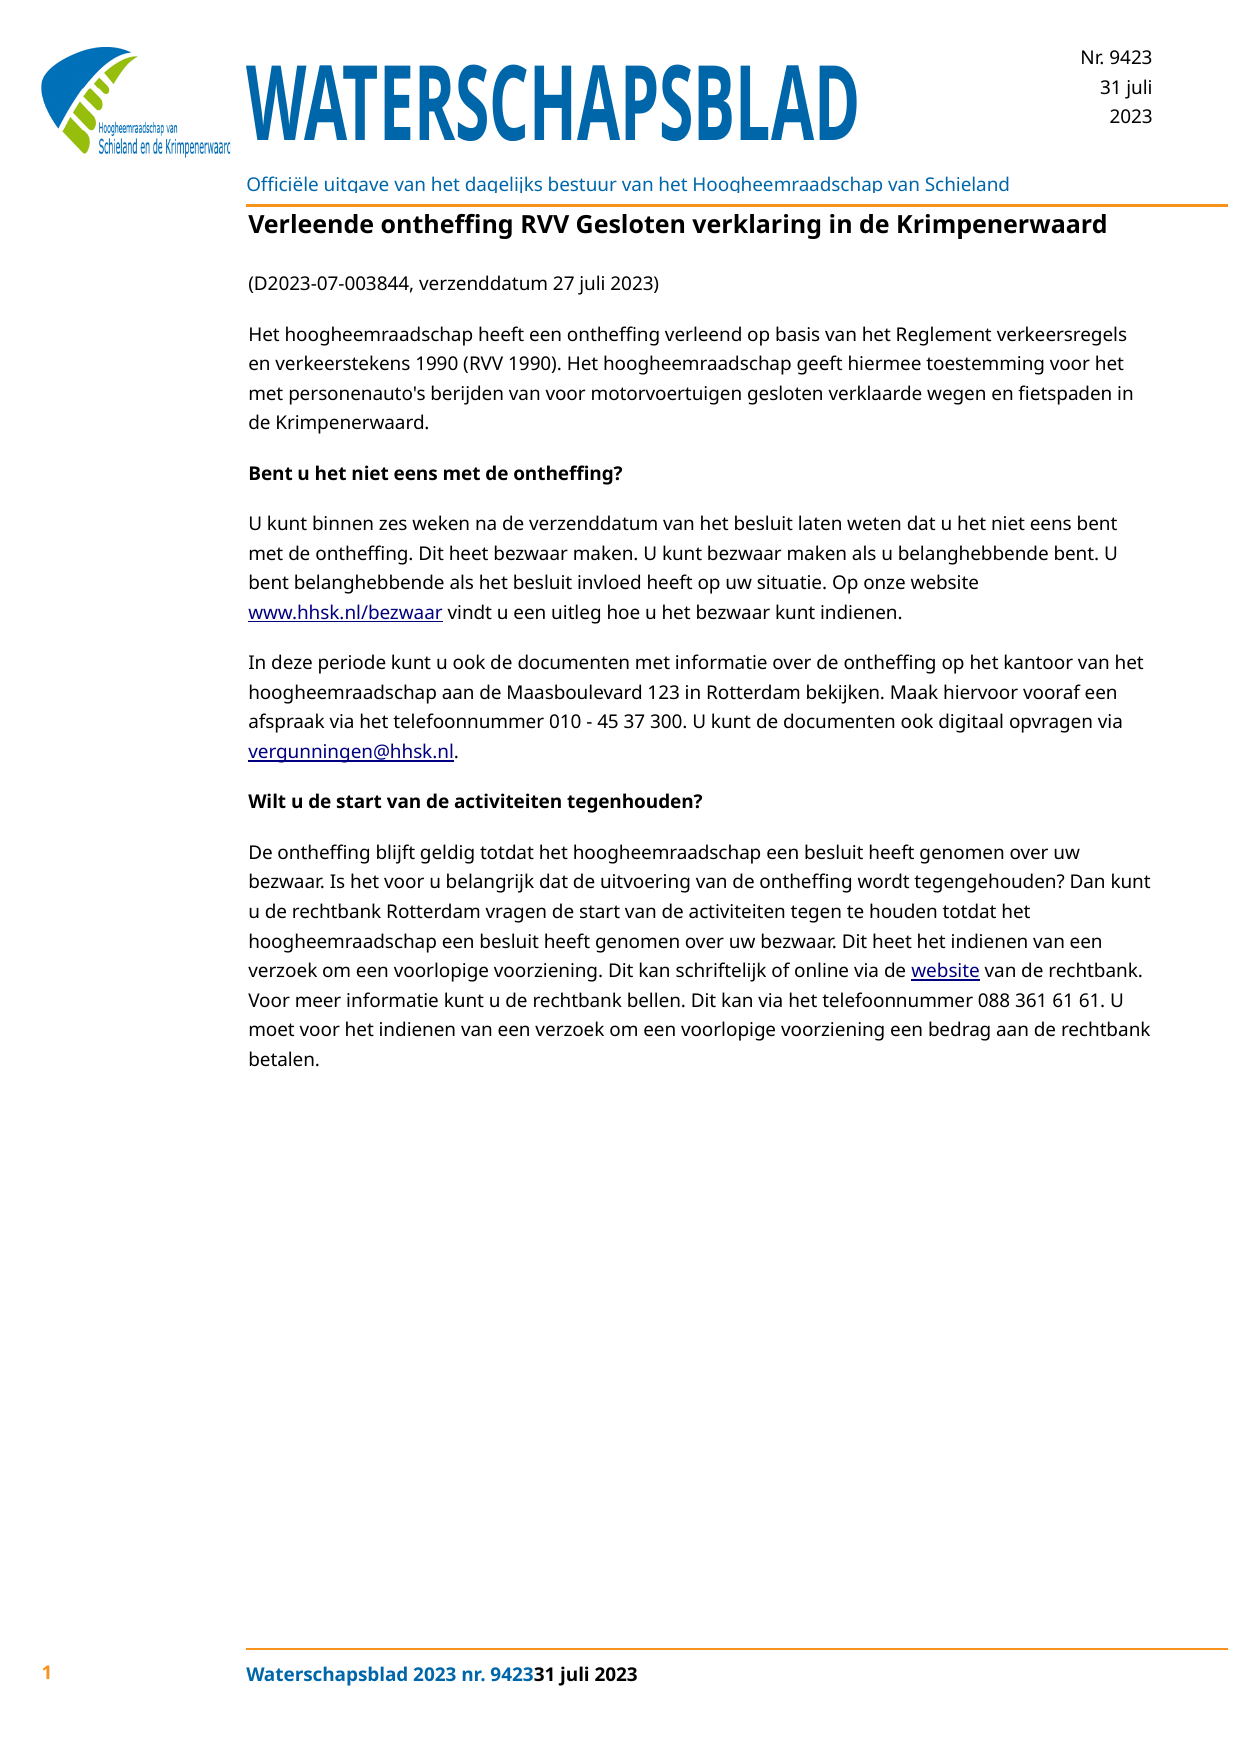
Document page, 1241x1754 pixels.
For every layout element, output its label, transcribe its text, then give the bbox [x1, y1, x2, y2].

text U kunt binnen zes weken na de verzenddatum van het besluit laten weten dat u het niet eens bent met de ontheffing. Dit heet bezwaar maken. U kunt bezwaar maken als u belanghebbende bent. U bent belanghebbende als het besluit invloed heeft op uw situatie. Op onze website www.hhsk.nl/bezwaar vindt u een uitleg hoe u het bezwaar kunt indienen. [248, 510, 1152, 625]
text Bent u het niet eens met de ontheffing? [248, 460, 1152, 486]
text Het hoogheemraadschap heeft een ontheffing verleend op basis van het Reglement verkeersregels en verkeerstekens 1990 (RVV 1990). Het hoogheemraadschap geeft hiermee toestemming voor het met personenauto's berijden van voor motorvoertuigen gesloten verklaarde wegen en fietspaden in de Krimpenerwaard. [248, 321, 1152, 435]
text In deze periode kunt u ook de documenten met informatie over de ontheffing op het kantoor van het hoogheemraadschap aan de Maasboulevard 123 in Rotterdam bekijken. Maak hiervoor vooraf een afspraak via het telefoonnummer 010 - 45 37 300. U kunt de documenten ook digitaal opvragen via vergunningen@hhsk.nl. [248, 649, 1152, 764]
text Wilt u de start van de activiteiten tegenhouden? [248, 789, 1152, 814]
text Verleende ontheffing RVV Gesloten verklaring in de Krimpenerwaard [248, 207, 1152, 241]
text (D2023-07-003844, verzenddatum 27 juli 2023) [248, 270, 1152, 296]
text De ontheffing blijft geldig totdat het hoogheemraadschap een besluit heeft genomen over uw bezwaar. Is het voor u belangrijk dat de uitvoering van de ontheffing wordt tegengehouden? Dan kunt u de rechtbank Rotterdam vragen de start van de activiteiten tegen te houden totdat het hoogheemraadschap een besluit heeft genomen over uw bezwaar. Dit heet het indienen van een verzoek om een voorlopige voorziening. Dit kan schriftelijk of online via de website van de rechtbank. Voor meer informatie kunt u de rechtbank bellen. Dit kan via het telefoonnummer 088 361 61 61. U moet voor het indienen van een verzoek om een voorlopige voorziening een bedrag aan de rechtbank betalen. [248, 839, 1152, 1072]
picture [41, 47, 231, 172]
